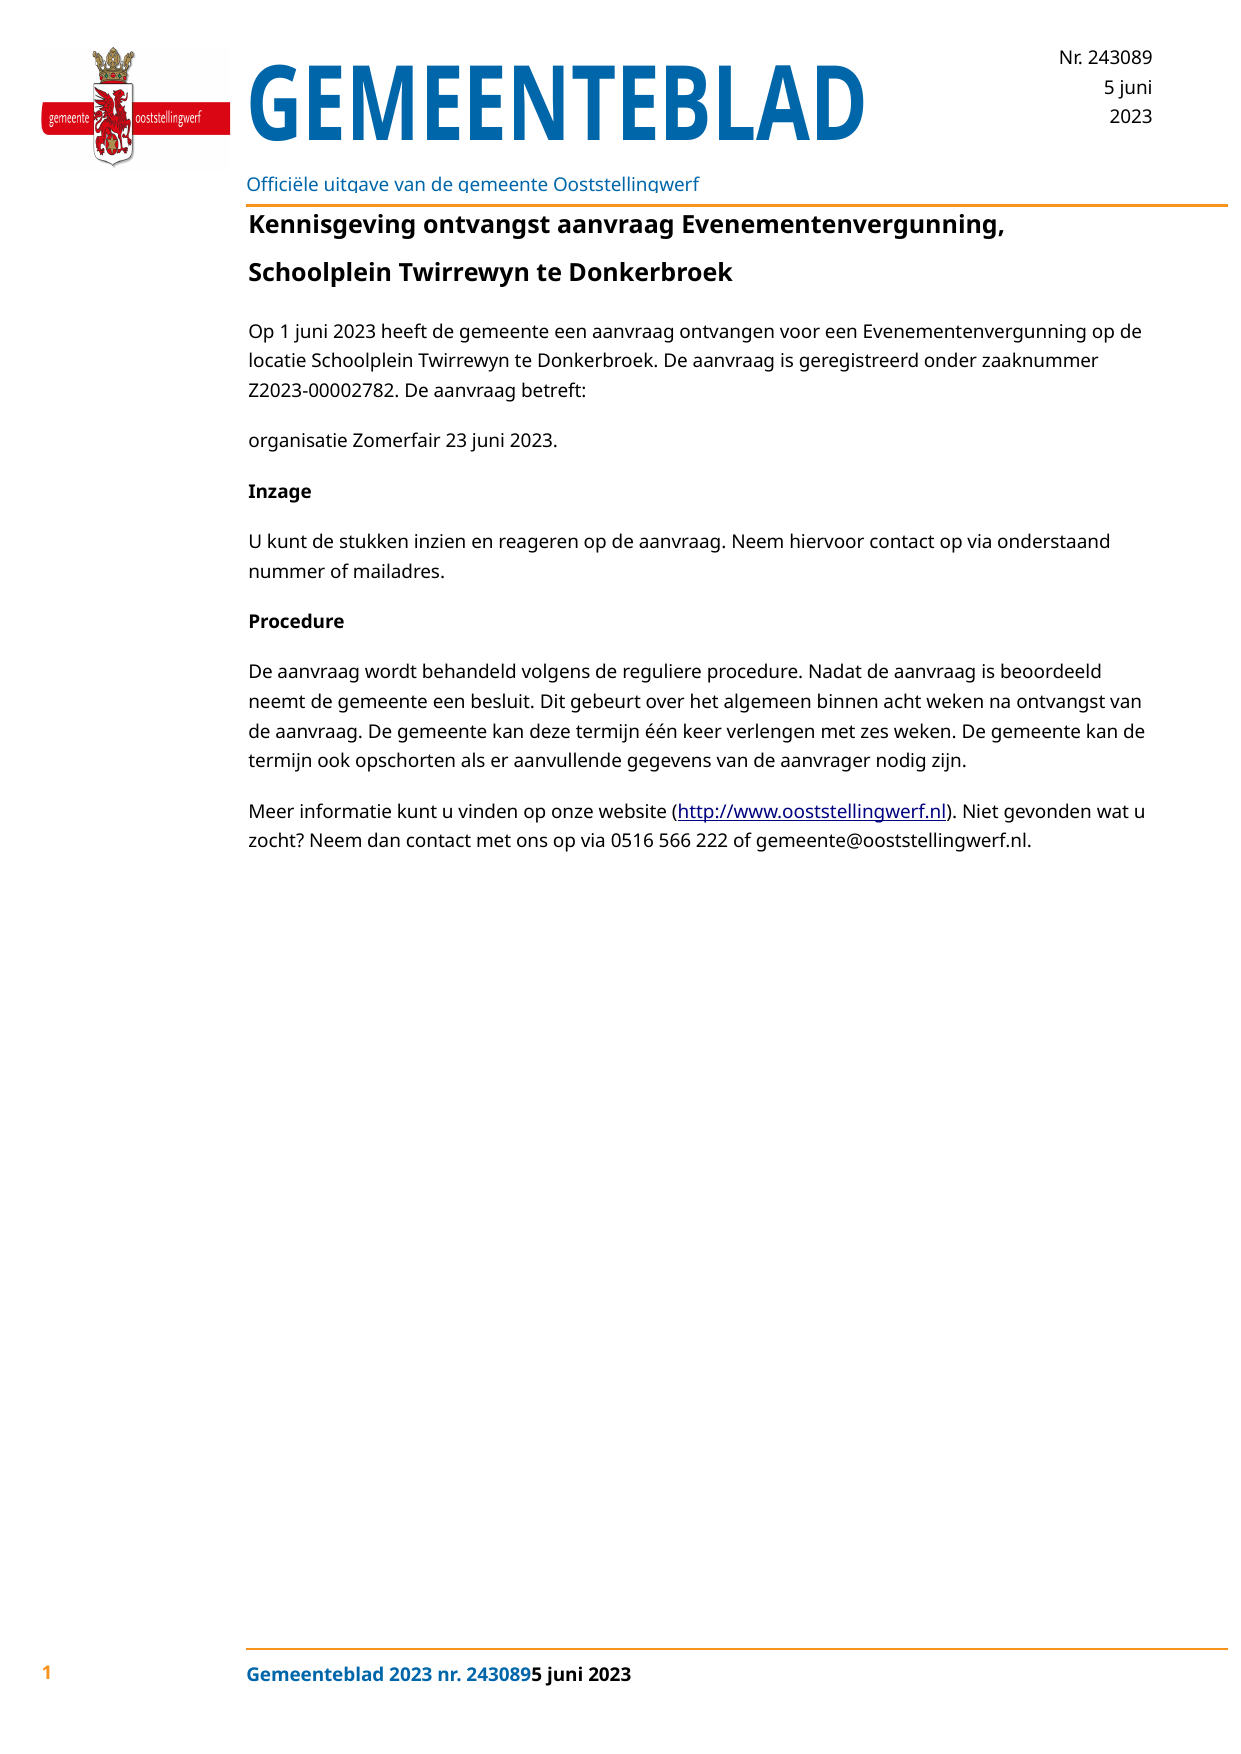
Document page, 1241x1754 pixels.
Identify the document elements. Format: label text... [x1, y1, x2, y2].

text Procedure [248, 608, 1152, 634]
text U kunt de stukken inzien en reageren op de aanvraag. Neem hiervoor contact op via onderstaand nummer of mailadres. [248, 528, 1152, 584]
text Inzage [248, 478, 1152, 504]
text De aanvraag wordt behandeld volgens de reguliere procedure. Nadat de aanvraag is beoordeeld neemt de gemeente een besluit. Dit gebeurt over het algemeen binnen acht weken na ontvangst van de aanvraag. De gemeente kan deze termijn één keer verlengen met zes weken. De gemeente kan de termijn ook opschorten als er aanvullende gegevens van de aanvrager nodig zijn. [248, 659, 1152, 773]
picture [41, 47, 231, 172]
text organisatie Zomerfair 23 juni 2023. [248, 427, 1152, 453]
text Kennisgeving ontvangst aanvraag Evenementenvergunning, Schoolplein Twirrewyn te Donkerbroek [248, 207, 1152, 288]
text Meer informatie kunt u vinden op onze website (http://www.ooststellingwerf.nl). Niet gevonden wat u zocht? Neem dan contact met ons op via 0516 566 222 of gemeente@ooststellingwerf.nl. [248, 798, 1152, 853]
text Op 1 juni 2023 heeft de gemeente een aanvraag ontvangen voor een Evenementenvergunning op de locatie Schoolplein Twirrewyn te Donkerbroek. De aanvraag is geregistreerd onder zaaknummer Z2023-00002782. De aanvraag betreft: [248, 318, 1152, 403]
